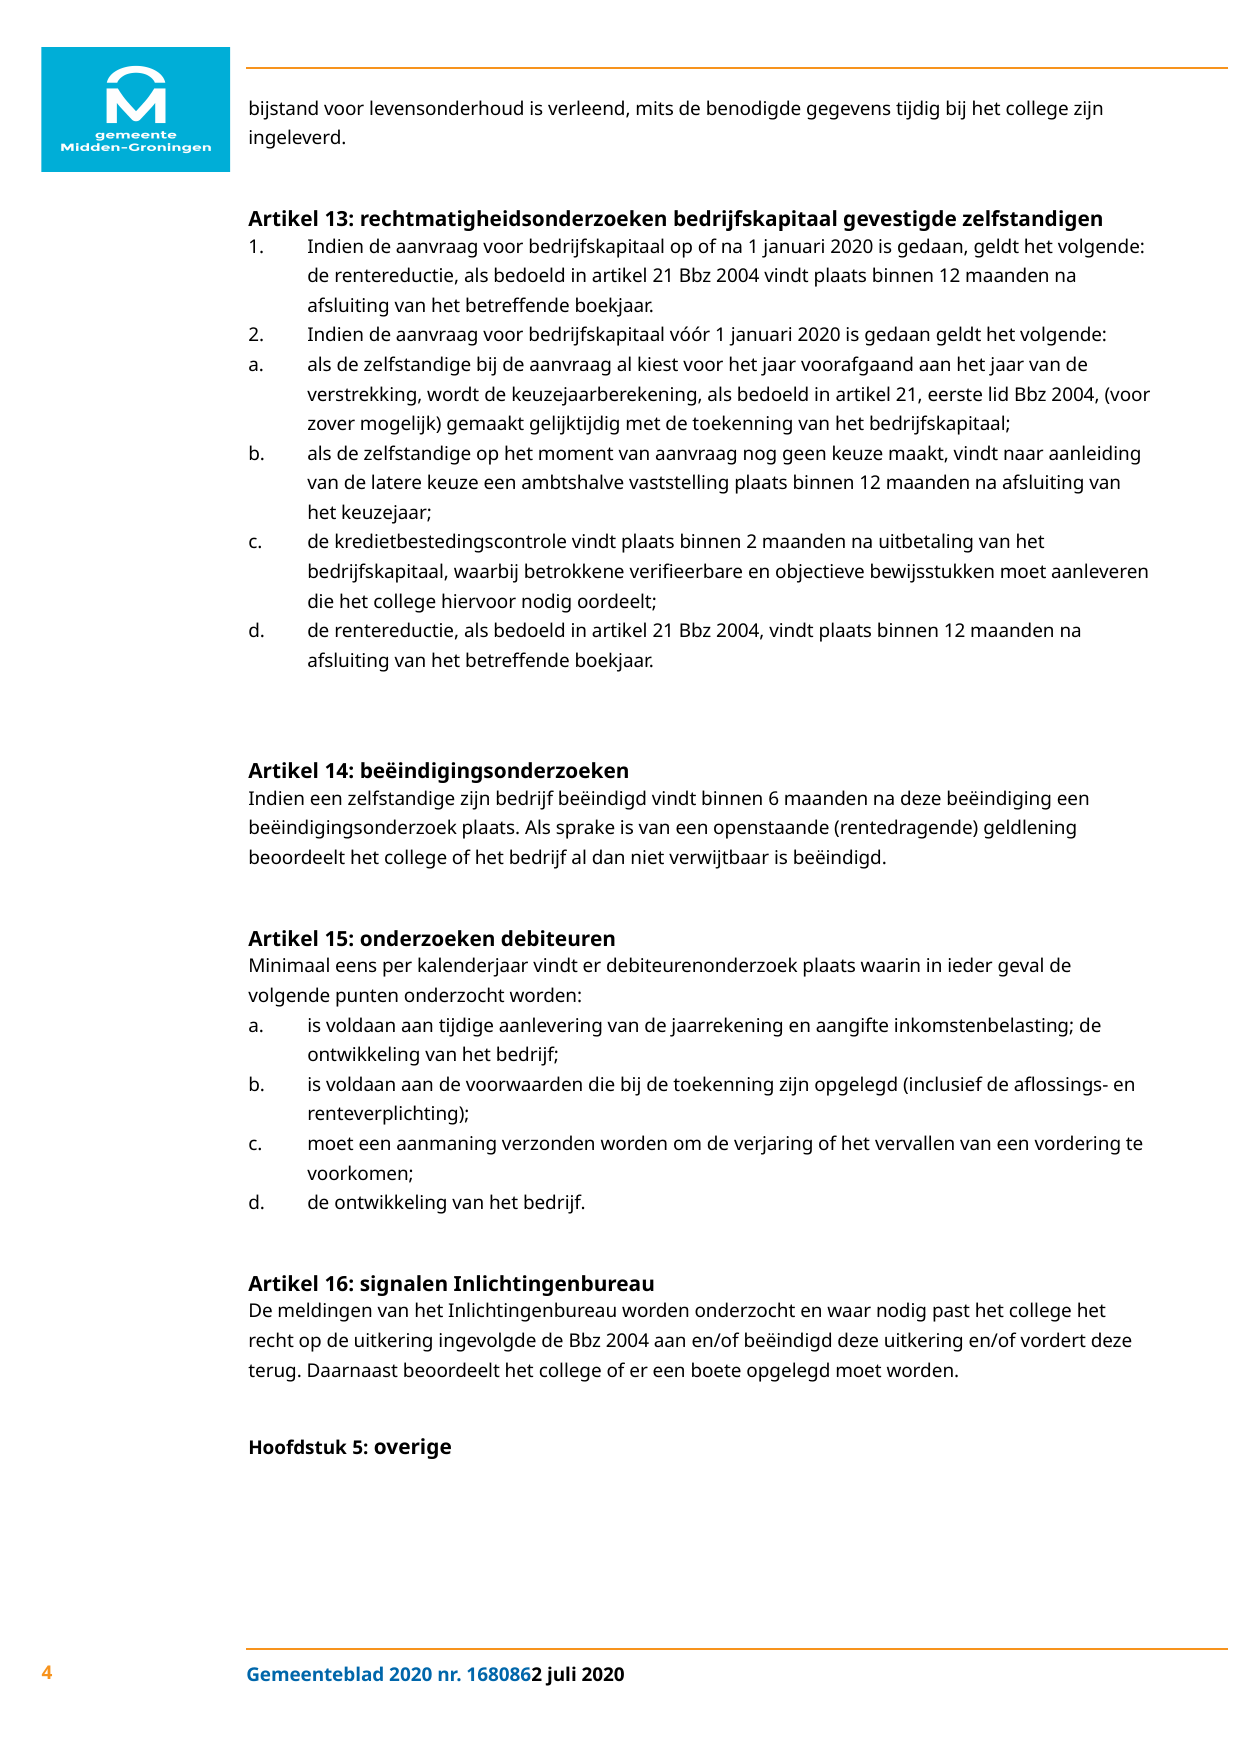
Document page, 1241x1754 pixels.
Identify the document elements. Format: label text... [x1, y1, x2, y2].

list de kredietbestedingscontrole vindt plaats binnen 2 maanden na uitbetaling van het bedrijfskapitaal, waarbij betrokkene verifieerbare en objectieve bewijsstukken moet aanleveren die het college hiervoor nodig oordeelt; [248, 529, 1152, 613]
text De meldingen van het Inlichtingenbureau worden onderzocht en waar nodig past het college het recht op de uitkering ingevolgde de Bbz 2004 aan en/of beëindigd deze uitkering en/of vordert deze terug. Daarnaast beoordeelt het college of er een boete opgelegd moet worden. [248, 1298, 1152, 1383]
list Indien de aanvraag voor bedrijfskapitaal op of na 1 januari 2020 is gedaan, geldt het volgende: de rentereductie, als bedoeld in artikel 21 Bbz 2004 vindt plaats binnen 12 maanden na afsluiting van het betreffende boekjaar. [248, 233, 1152, 318]
list Indien de aanvraag voor bedrijfskapitaal vóór 1 januari 2020 is gedaan geldt het volgende: [248, 322, 1152, 347]
list is voldaan aan de voorwaarden die bij de toekenning zijn opgelegd (inclusief de aflossings- en renteverplichting); [248, 1071, 1152, 1126]
list de rentereductie, als bedoeld in artikel 21 Bbz 2004, vindt plaats binnen 12 maanden na afsluiting van het betreffende boekjaar. [248, 617, 1152, 673]
list als de zelfstandige op het moment van aanvraag nog geen keuze maakt, vindt naar aanleiding van de latere keuze een ambtshalve vaststelling plaats binnen 12 maanden na afsluiting van het keuzejaar; [248, 440, 1152, 525]
picture [107, 89, 165, 122]
text Artikel 16: signalen Inlichtingenbureau [248, 1269, 1152, 1298]
picture [108, 66, 164, 82]
text Artikel 14: beëindigingsonderzoeken [248, 757, 1152, 785]
list moet een aanmaning verzonden worden om de verjaring of het vervallen van een vordering te voorkomen; [248, 1130, 1152, 1185]
text Artikel 15: onderzoeken debiteuren [248, 924, 1152, 953]
text bijstand voor levensonderhoud is verleend, mits de benodigde gegevens tijdig bij het college zijn ingeleverd. [248, 95, 1152, 150]
text Artikel 13: rechtmatigheidsonderzoeken bedrijfskapitaal gevestigde zelfstandigen [248, 204, 1152, 233]
text Hoofdstuk 5: overige [248, 1432, 1152, 1461]
picture [184, 146, 190, 153]
list als de zelfstandige bij de aanvraag al kiest voor het jaar voorafgaand aan het jaar van de verstrekking, wordt de keuzejaarberekening, als bedoeld in artikel 21, eerste lid Bbz 2004, (voor zover mogelijk) gemaakt gelijktijdig met de toekenning van het bedrijfskapitaal; [248, 351, 1152, 436]
text Indien een zelfstandige zijn bedrijf beëindigd vindt binnen 6 maanden na deze beëindiging een beëindigingsonderzoek plaats. Als sprake is van een openstaande (rentedragende) geldlening beoordeelt het college of het bedrijf al dan niet verwijtbaar is beëindigd. [248, 785, 1152, 870]
list is voldaan aan tijdige aanlevering van de jaarrekening en aangifte inkomstenbelasting; de ontwikkeling van het bedrijf; [248, 1012, 1152, 1067]
text Minimaal eens per kalenderjaar vindt er debiteurenonderzoek plaats waarin in ieder geval de volgende punten onderzocht worden: [248, 953, 1152, 1008]
list de ontwikkeling van het bedrijf. [248, 1189, 1152, 1215]
